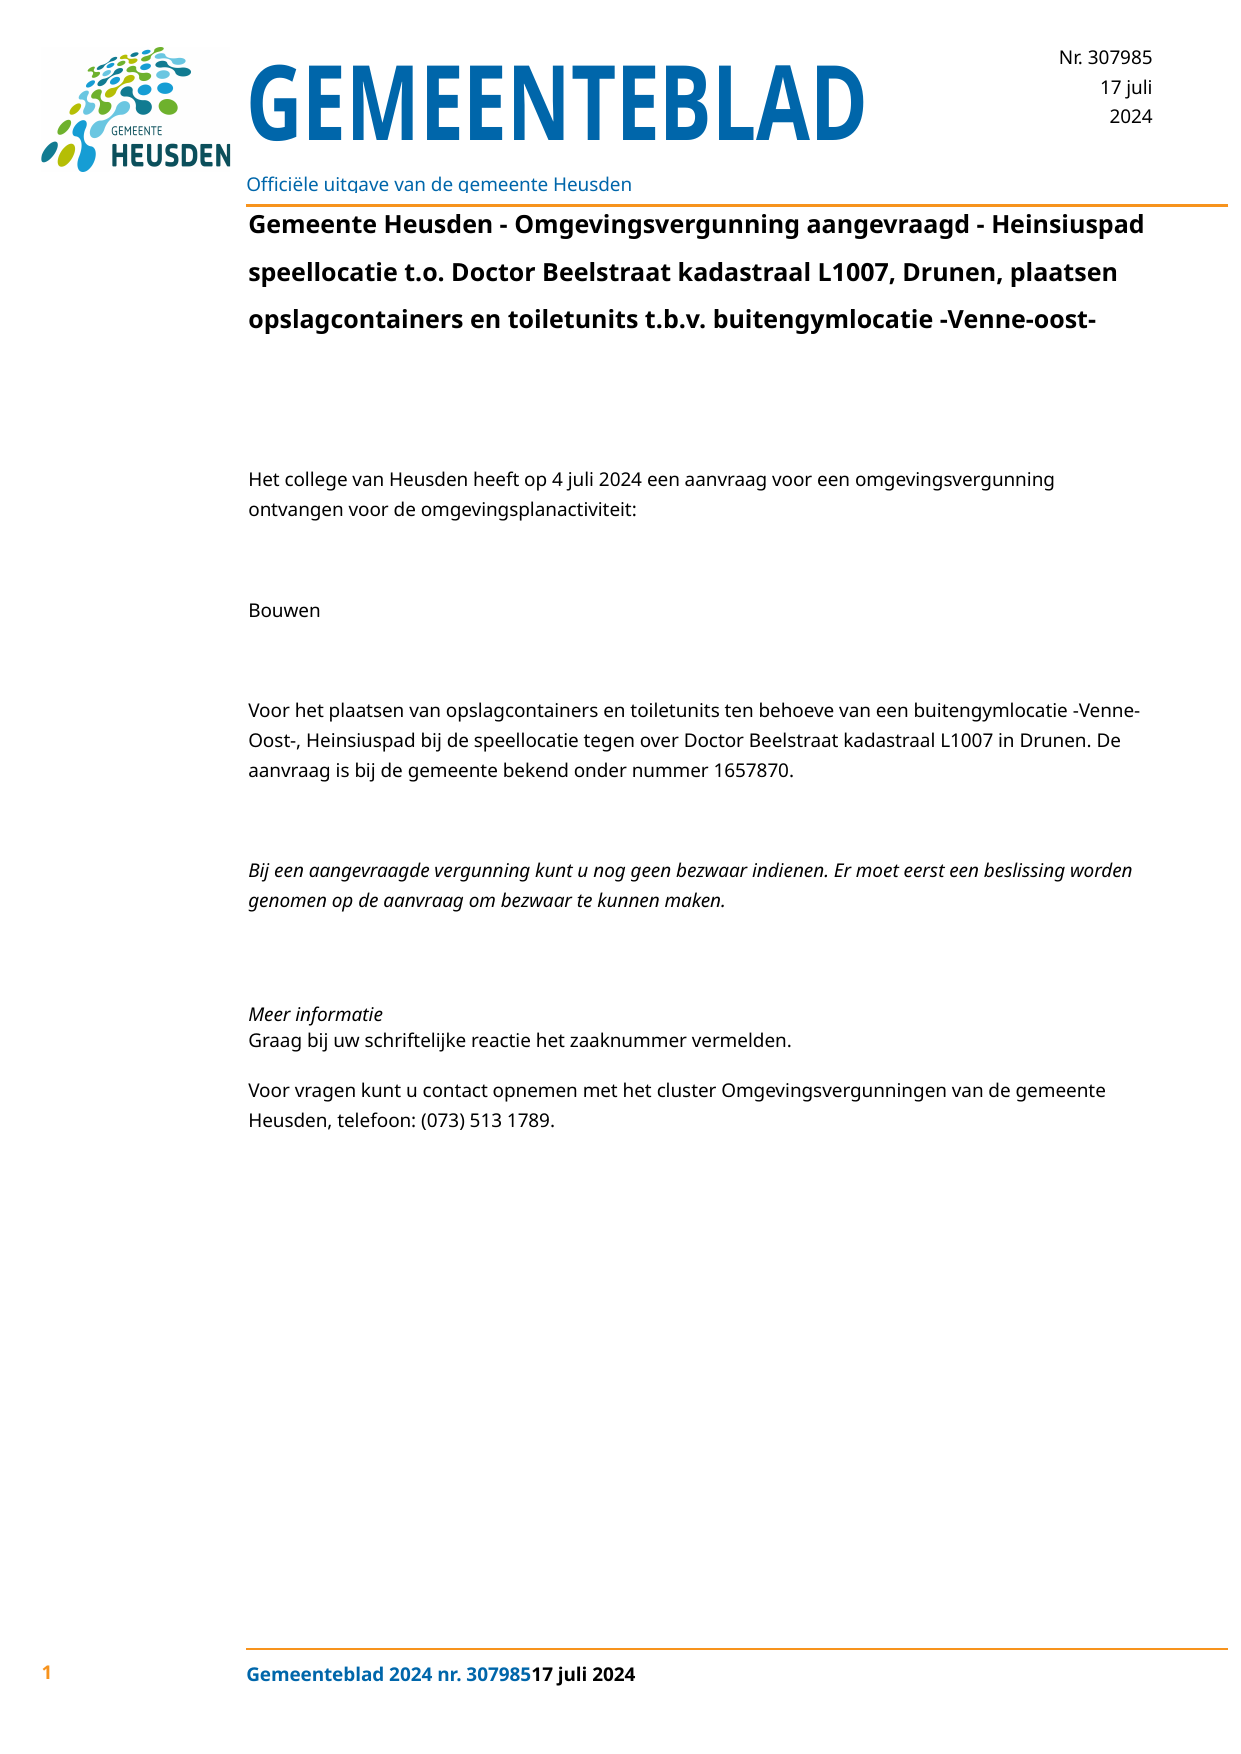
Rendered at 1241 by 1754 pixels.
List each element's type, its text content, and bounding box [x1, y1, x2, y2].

text Bij een aangevraagde vergunning kunt u nog geen bezwaar indienen. Er moet eerst een beslissing worden genomen op de aanvraag om bezwaar te kunnen maken. [248, 858, 1152, 913]
text Bouwen [248, 597, 1152, 622]
text Meer informatie [248, 1002, 1152, 1027]
text Het college van Heusden heeft op 4 juli 2024 een aanvraag voor een omgevingsvergunning ontvangen voor de omgevingsplanactiviteit: [248, 466, 1152, 522]
text Voor vragen kunt u contact opnemen met het cluster Omgevingsvergunningen van de gemeente Heusden, telefoon: (073) 513 1789. [248, 1078, 1152, 1133]
text Graag bij uw schriftelijke reactie het zaaknummer vermelden. [248, 1027, 1152, 1053]
text Voor het plaatsen van opslagcontainers en toiletunits ten behoeve van een buitengymlocatie -Venne-Oost-, Heinsiuspad bij de speellocatie tegen over Doctor Beelstraat kadastraal L1007 in Drunen. De aanvraag is bij de gemeente bekend onder nummer 1657870. [248, 698, 1152, 782]
text Gemeente Heusden - Omgevingsvergunning aangevraagd - Heinsiuspad speellocatie t.o. Doctor Beelstraat kadastraal L1007, Drunen, plaatsen opslagcontainers en toiletunits t.b.v. buitengymlocatie -Venne-oost- [248, 207, 1152, 336]
picture [41, 47, 231, 172]
